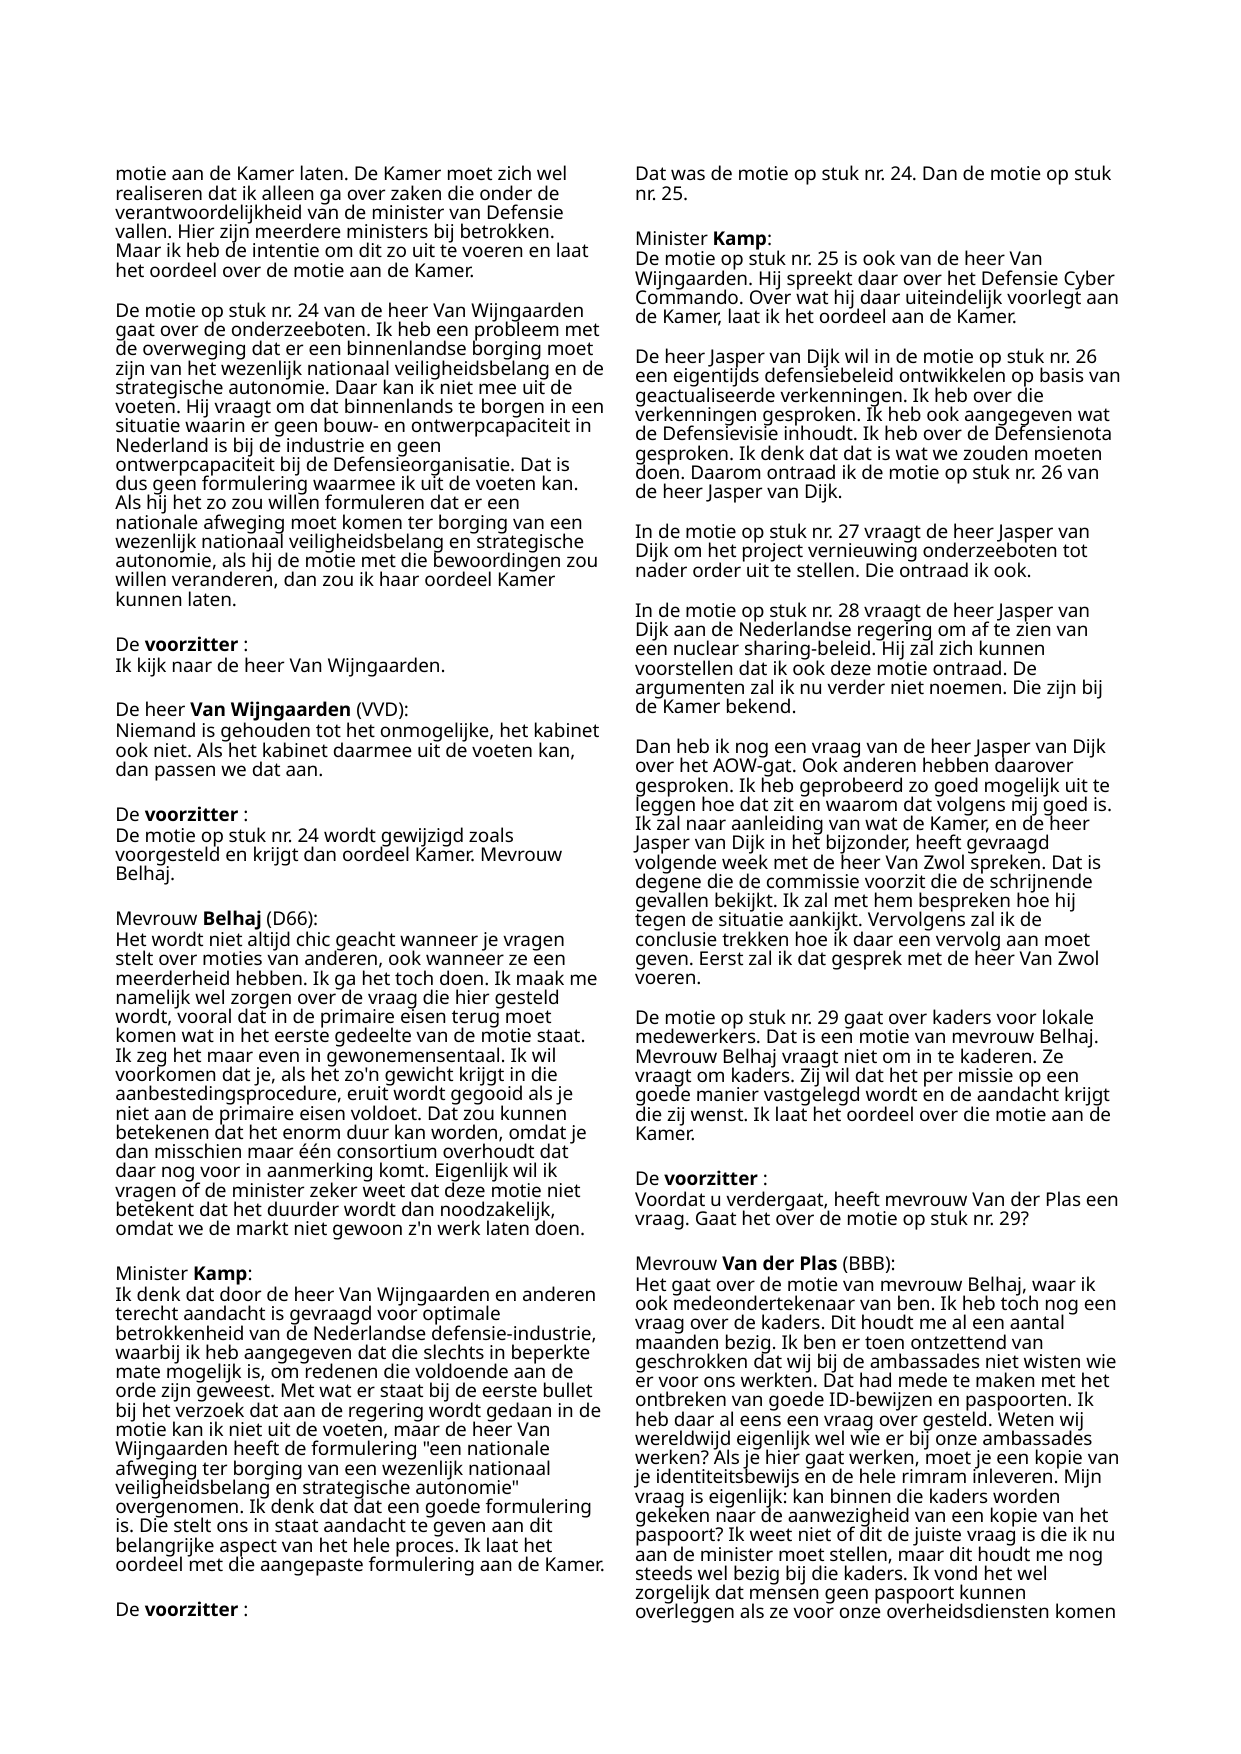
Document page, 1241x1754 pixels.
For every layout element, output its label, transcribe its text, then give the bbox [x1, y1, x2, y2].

text Voordat u verdergaat, heeft mevrouw Van der Plas een vraag. Gaat het over de motie op stuk nr. 29? [635, 1191, 1125, 1229]
text motie aan de Kamer laten. De Kamer moet zich wel realiseren dat ik alleen ga over zaken die onder de verantwoordelijkheid van de minister van Defensie vallen. Hier zijn meerdere ministers bij betrokken. Maar ik heb de intentie om dit zo uit te voeren en laat het oordeel over de motie aan de Kamer. [115, 165, 605, 281]
text De motie op stuk nr. 25 is ook van de heer Van Wijngaarden. Hij spreekt daar over het Defensie Cyber Commando. Over wat hij daar uiteindelijk voorlegt aan de Kamer, laat ik het oordeel aan de Kamer. [635, 250, 1125, 327]
text Mevrouw Van der Plas (BBB): [635, 1250, 1125, 1276]
text De motie op stuk nr. 24 wordt gewijzigd zoals voorgesteld en krijgt dan oordeel Kamer. Mevrouw Belhaj. [115, 827, 605, 884]
text De voorzitter : [115, 1596, 605, 1622]
text Minister Kamp: [115, 1260, 605, 1286]
text In de motie op stuk nr. 28 vraagt de heer Jasper van Dijk aan de Nederlandse regering om af te zien van een nuclear sharing-beleid. Hij zal zich kunnen voorstellen dat ik ook deze motie ontraad. De argumenten zal ik nu verder niet noemen. Die zijn bij de Kamer bekend. [635, 602, 1125, 717]
text De motie op stuk nr. 24 van de heer Van Wijngaarden gaat over de onderzeeboten. Ik heb een probleem met de overweging dat er een binnenlandse borging moet zijn van het wezenlijk nationaal veiligheidsbelang en de strategische autonomie. Daar kan ik niet mee uit de voeten. Hij vraagt om dat binnenlands te borgen in een situatie waarin er geen bouw- en ontwerpcapaciteit in Nederland is bij de industrie en geen ontwerpcapaciteit bij de Defensieorganisatie. Dat is dus geen formulering waarmee ik uit de voeten kan. Als hij het zo zou willen formuleren dat er een nationale afweging moet komen ter borging van een wezenlijk nationaal veiligheidsbelang en strategische autonomie, als hij de motie met die bewoordingen zou willen veranderen, dan zou ik haar oordeel Kamer kunnen laten. [115, 302, 605, 610]
text Het gaat over de motie van mevrouw Belhaj, waar ik ook medeondertekenaar van ben. Ik heb toch nog een vraag over de kaders. Dit houdt me al een aantal maanden bezig. Ik ben er toen ontzettend van geschrokken dat wij bij de ambassades niet wisten wie er voor ons werkten. Dat had mede te maken met het ontbreken van goede ID-bewijzen en paspoorten. Ik heb daar al eens een vraag over gesteld. Weten wij wereldwijd eigenlijk wel wie er bij onze ambassades werken? Als je hier gaat werken, moet je een kopie van je identiteitsbewijs en de hele rimram inleveren. Mijn vraag is eigenlijk: kan binnen die kaders worden gekeken naar de aanwezigheid van een kopie van het paspoort? Ik weet niet of dit de juiste vraag is die ik nu aan de minister moet stellen, maar dit houdt me nog steeds wel bezig bij die kaders. Ik vond het wel zorgelijk dat mensen geen paspoort kunnen overleggen als ze voor onze overheidsdiensten komen [635, 1276, 1125, 1623]
text De heer Jasper van Dijk wil in de motie op stuk nr. 26 een eigentijds defensiebeleid ontwikkelen op basis van geactualiseerde verkenningen. Ik heb over die verkenningen gesproken. Ik heb ook aangegeven wat de Defensievisie inhoudt. Ik heb over de Defensienota gesproken. Ik denk dat dat is wat we zouden moeten doen. Daarom ontraad ik de motie op stuk nr. 26 van de heer Jasper van Dijk. [635, 348, 1125, 502]
text Dat was de motie op stuk nr. 24. Dan de motie op stuk nr. 25. [635, 165, 1125, 204]
text Minister Kamp: [635, 225, 1125, 250]
text De voorzitter : [115, 631, 605, 657]
text Ik kijk naar de heer Van Wijngaarden. [115, 657, 605, 676]
text Het wordt niet altijd chic geacht wanneer je vragen stelt over moties van anderen, ook wanneer ze een meerderheid hebben. Ik ga het toch doen. Ik maak me namelijk wel zorgen over de vraag die hier gesteld wordt, vooral dat in de primaire eisen terug moet komen wat in het eerste gedeelte van de motie staat. Ik zeg het maar even in gewonemensentaal. Ik wil voorkomen dat je, als het zo'n gewicht krijgt in die aanbestedingsprocedure, eruit wordt gegooid als je niet aan de primaire eisen voldoet. Dat zou kunnen betekenen dat het enorm duur kan worden, omdat je dan misschien maar één consortium overhoudt dat daar nog voor in aanmerking komt. Eigenlijk wil ik vragen of de minister zeker weet dat deze motie niet betekent dat het duurder wordt dan noodzakelijk, omdat we de markt niet gewoon z'n werk laten doen. [115, 931, 605, 1239]
text De motie op stuk nr. 29 gaat over kaders voor lokale medewerkers. Dat is een motie van mevrouw Belhaj. Mevrouw Belhaj vraagt niet om in te kaderen. Ze vraagt om kaders. Zij wil dat het per missie op een goede manier vastgelegd wordt en de aandacht krijgt die zij wenst. Ik laat het oordeel over die motie aan de Kamer. [635, 1009, 1125, 1144]
text De voorzitter : [115, 801, 605, 827]
text Ik denk dat door de heer Van Wijngaarden en anderen terecht aandacht is gevraagd voor optimale betrokkenheid van de Nederlandse defensie-industrie, waarbij ik heb aangegeven dat die slechts in beperkte mate mogelijk is, om redenen die voldoende aan de orde zijn geweest. Met wat er staat bij de eerste bullet bij het verzoek dat aan de regering wordt gedaan in de motie kan ik niet uit de voeten, maar de heer Van Wijngaarden heeft de formulering "een nationale afweging ter borging van een wezenlijk nationaal veiligheidsbelang en strategische autonomie" overgenomen. Ik denk dat dat een goede formulering is. Die stelt ons in staat aandacht te geven aan dit belangrijke aspect van het hele proces. Ik laat het oordeel met die aangepaste formulering aan de Kamer. [115, 1286, 605, 1575]
text Mevrouw Belhaj (D66): [115, 905, 605, 931]
text De heer Van Wijngaarden (VVD): [115, 697, 605, 722]
text Dan heb ik nog een vraag van de heer Jasper van Dijk over het AOW-gat. Ook anderen hebben daarover gesproken. Ik heb geprobeerd zo goed mogelijk uit te leggen hoe dat zit en waarom dat volgens mij goed is. Ik zal naar aanleiding van wat de Kamer, en de heer Jasper van Dijk in het bijzonder, heeft gevraagd volgende week met de heer Van Zwol spreken. Dat is degene die de commissie voorzit die de schrijnende gevallen bekijkt. Ik zal met hem bespreken hoe hij tegen de situatie aankijkt. Vervolgens zal ik de conclusie trekken hoe ik daar een vervolg aan moet geven. Eerst zal ik dat gesprek met de heer Van Zwol voeren. [635, 738, 1125, 988]
text Niemand is gehouden tot het onmogelijke, het kabinet ook niet. Als het kabinet daarmee uit de voeten kan, dan passen we dat aan. [115, 722, 605, 780]
text In de motie op stuk nr. 27 vraagt de heer Jasper van Dijk om het project vernieuwing onderzeeboten tot nader order uit te stellen. Die ontraad ik ook. [635, 523, 1125, 581]
text De voorzitter : [635, 1165, 1125, 1191]
